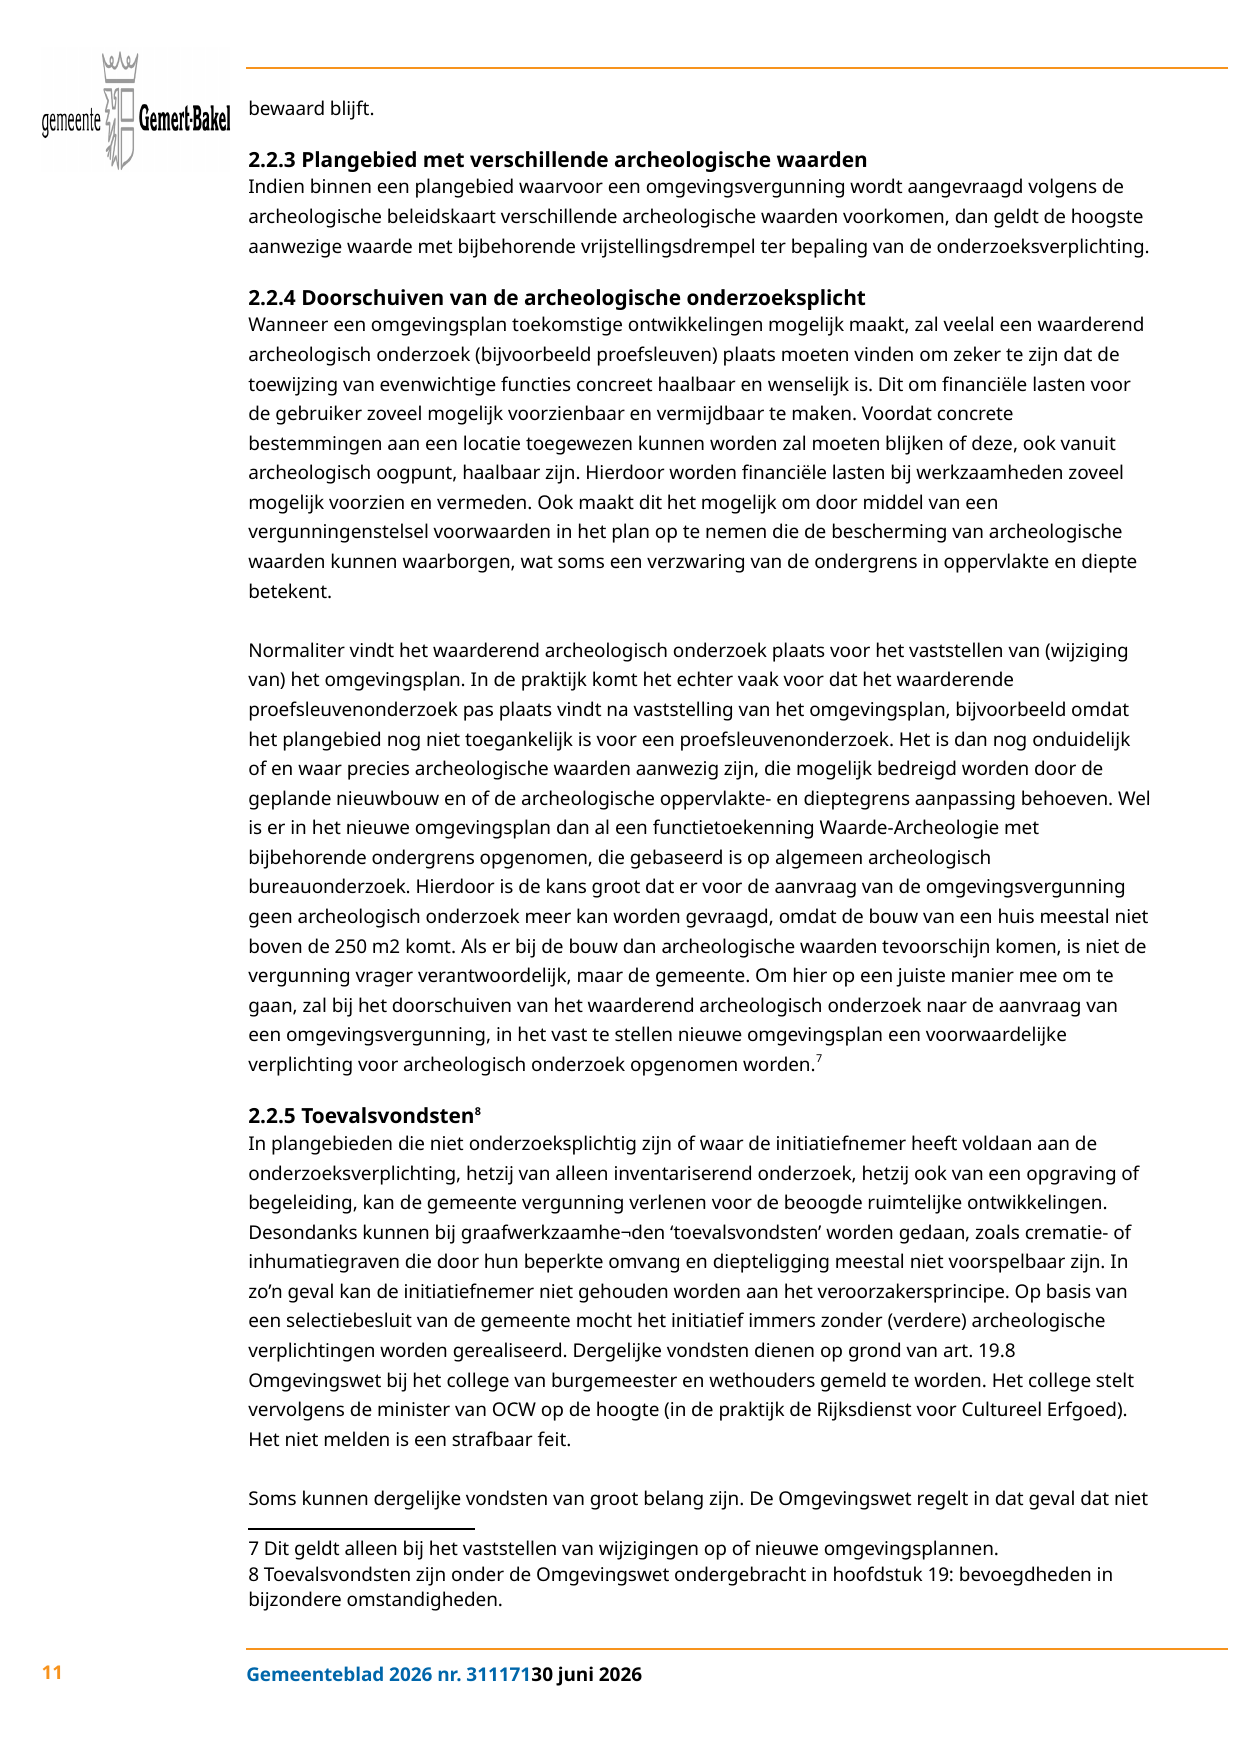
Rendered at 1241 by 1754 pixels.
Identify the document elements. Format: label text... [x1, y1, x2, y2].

text bewaard blijft. [248, 95, 1152, 121]
text Indien binnen een plangebied waarvoor een omgevingsvergunning wordt aangevraagd volgens de archeologische beleidskaart verschillende archeologische waarden voorkomen, dan geldt de hoogste aanwezige waarde met bijbehorende vrijstellingsdrempel ter bepaling van de onderzoeksverplichting. [248, 174, 1152, 258]
text In plangebieden die niet onderzoeksplichtig zijn of waar de initiatiefnemer heeft voldaan aan de onderzoeksverplichting, hetzij van alleen inventariserend onderzoek, hetzij ook van een opgraving of begeleiding, kan de gemeente vergunning verlenen voor de beoogde ruimtelijke ontwikkelingen. Desondanks kunnen bij graafwerkzaamhe¬den ‘toevalsvondsten’ worden gedaan, zoals crematie- of inhumatiegraven die door hun beperkte omvang en diepteligging meestal niet voorspelbaar zijn. In zo’n geval kan de initiatiefnemer niet gehouden worden aan het veroorzakersprincipe. Op basis van een selectiebesluit van de gemeente mocht het initiatief immers zonder (verdere) archeologische verplichtingen worden gerealiseerd. Dergelijke vondsten dienen op grond van art. 19.8 Omgevingswet bij het college van burgemeester en wethouders gemeld te worden. Het college stelt vervolgens de minister van OCW op de hoogte (in de praktijk de Rijksdienst voor Cultureel Erfgoed). Het niet melden is een strafbaar feit. [248, 1130, 1152, 1452]
text 2.2.5 Toevalsvondsten [248, 1102, 1152, 1130]
text Normaliter vindt het waarderend archeologisch onderzoek plaats voor het vaststellen van (wijziging van) het omgevingsplan. In de praktijk komt het echter vaak voor dat het waarderende proefsleuvenonderzoek pas plaats vindt na vaststelling van het omgevingsplan, bijvoorbeeld omdat het plangebied nog niet toegankelijk is voor een proefsleuvenonderzoek. Het is dan nog onduidelijk of en waar precies archeologische waarden aanwezig zijn, die mogelijk bedreigd worden door de geplande nieuwbouw en of de archeologische oppervlakte- en dieptegrens aanpassing behoeven. Wel is er in het nieuwe omgevingsplan dan al een functietoekenning Waarde-Archeologie met bijbehorende ondergrens opgenomen, die gebaseerd is op algemeen archeologisch bureauonderzoek. Hierdoor is de kans groot dat er voor de aanvraag van de omgevingsvergunning geen archeologisch onderzoek meer kan worden gevraagd, omdat de bouw van een huis meestal niet boven de 250 m2 komt. Als er bij de bouw dan archeologische waarden tevoorschijn komen, is niet de vergunning vrager verantwoordelijk, maar de gemeente. Om hier op een juiste manier mee om te gaan, zal bij het doorschuiven van het waarderend archeologisch onderzoek naar de aanvraag van een omgevingsvergunning, in het vast te stellen nieuwe omgevingsplan een voorwaardelijke verplichting voor archeologisch onderzoek opgenomen worden. [248, 637, 1152, 1077]
text Soms kunnen dergelijke vondsten van groot belang zijn. De Omgevingswet regelt in dat geval dat niet [248, 1485, 1152, 1511]
text 2.2.4 Doorschuiven van de archeologische onderzoeksplicht [248, 283, 1152, 312]
text Dit geldt alleen bij het vaststellen van wijzigingen op of nieuwe omgevingsplannen. [248, 1535, 1152, 1561]
picture [41, 47, 231, 172]
text Wanneer een omgevingsplan toekomstige ontwikkelingen mogelijk maakt, zal veelal een waarderend archeologisch onderzoek (bijvoorbeeld proefsleuven) plaats moeten vinden om zeker te zijn dat de toewijzing van evenwichtige functies concreet haalbaar en wenselijk is. Dit om financiële lasten voor de gebruiker zoveel mogelijk voorzienbaar en vermijdbaar te maken. Voordat concrete bestemmingen aan een locatie toegewezen kunnen worden zal moeten blijken of deze, ook vanuit archeologisch oogpunt, haalbaar zijn. Hierdoor worden financiële lasten bij werkzaamheden zoveel mogelijk voorzien en vermeden. Ook maakt dit het mogelijk om door middel van een vergunningenstelsel voorwaarden in het plan op te nemen die de bescherming van archeologische waarden kunnen waarborgen, wat soms een verzwaring van de ondergrens in oppervlakte en diepte betekent. [248, 312, 1152, 604]
text Toevalsvondsten zijn onder de Omgevingswet ondergebracht in hoofdstuk 19: bevoegdheden in bijzondere omstandigheden. [248, 1561, 1152, 1612]
text 2.2.3 Plangebied met verschillende archeologische waarden [248, 145, 1152, 174]
